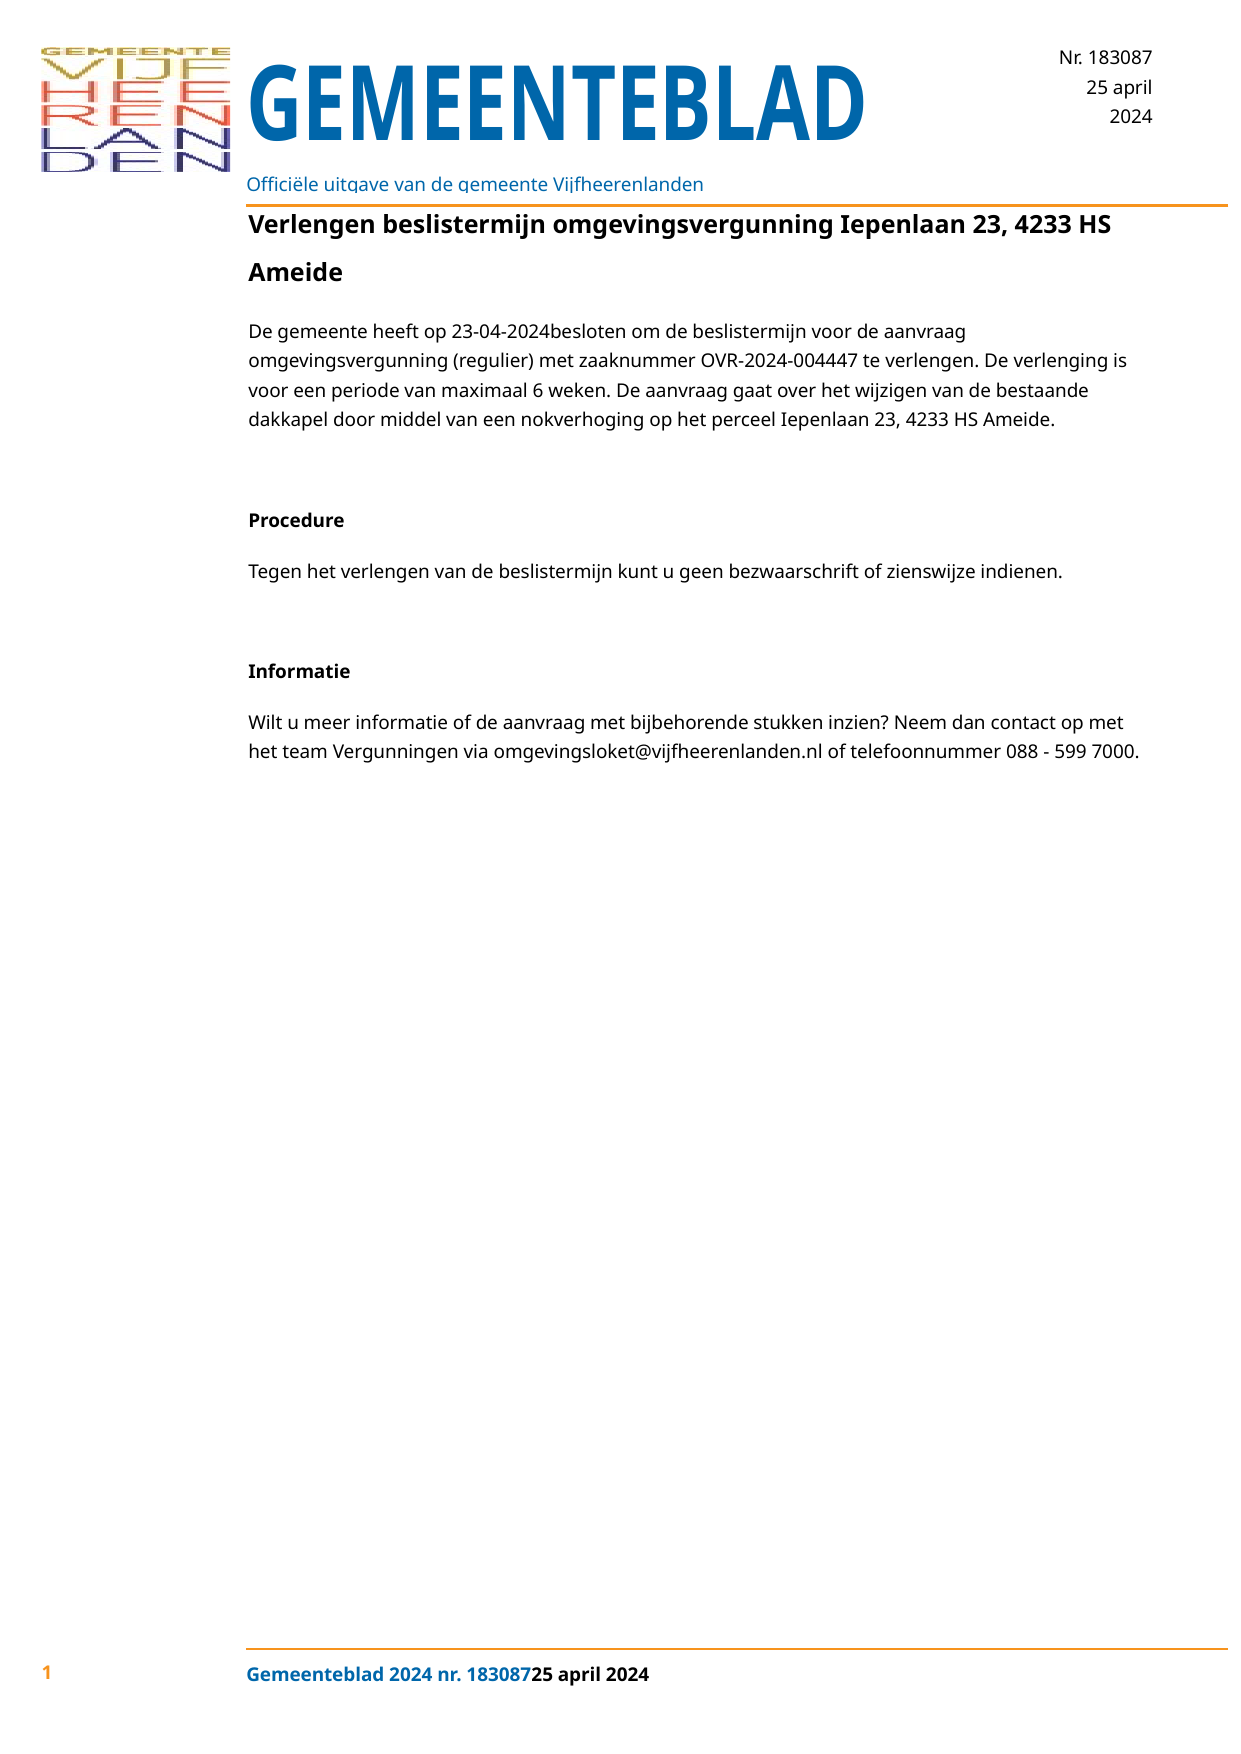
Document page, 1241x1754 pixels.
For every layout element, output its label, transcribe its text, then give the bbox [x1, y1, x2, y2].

text Verlengen beslistermijn omgevingsvergunning Iepenlaan 23, 4233 HS Ameide [248, 207, 1152, 288]
picture [41, 47, 231, 172]
text Tegen het verlengen van de beslistermijn kunt u geen bezwaarschrift of zienswijze indienen. [248, 558, 1152, 584]
text De gemeente heeft op 23-04-2024besloten om de beslistermijn voor de aanvraag omgevingsvergunning (regulier) met zaaknummer OVR-2024-004447 te verlengen. De verlenging is voor een periode van maximaal 6 weken. De aanvraag gaat over het wijzigen van de bestaande dakkapel door middel van een nokverhoging op het perceel Iepenlaan 23, 4233 HS Ameide. [248, 318, 1152, 432]
text Procedure [248, 507, 1152, 533]
text Wilt u meer informatie of de aanvraag met bijbehorende stukken inzien? Neem dan contact op met het team Vergunningen via omgevingsloket@vijfheerenlanden.nl of telefoonnummer 088 - 599 7000. [248, 709, 1152, 764]
text Informatie [248, 659, 1152, 684]
